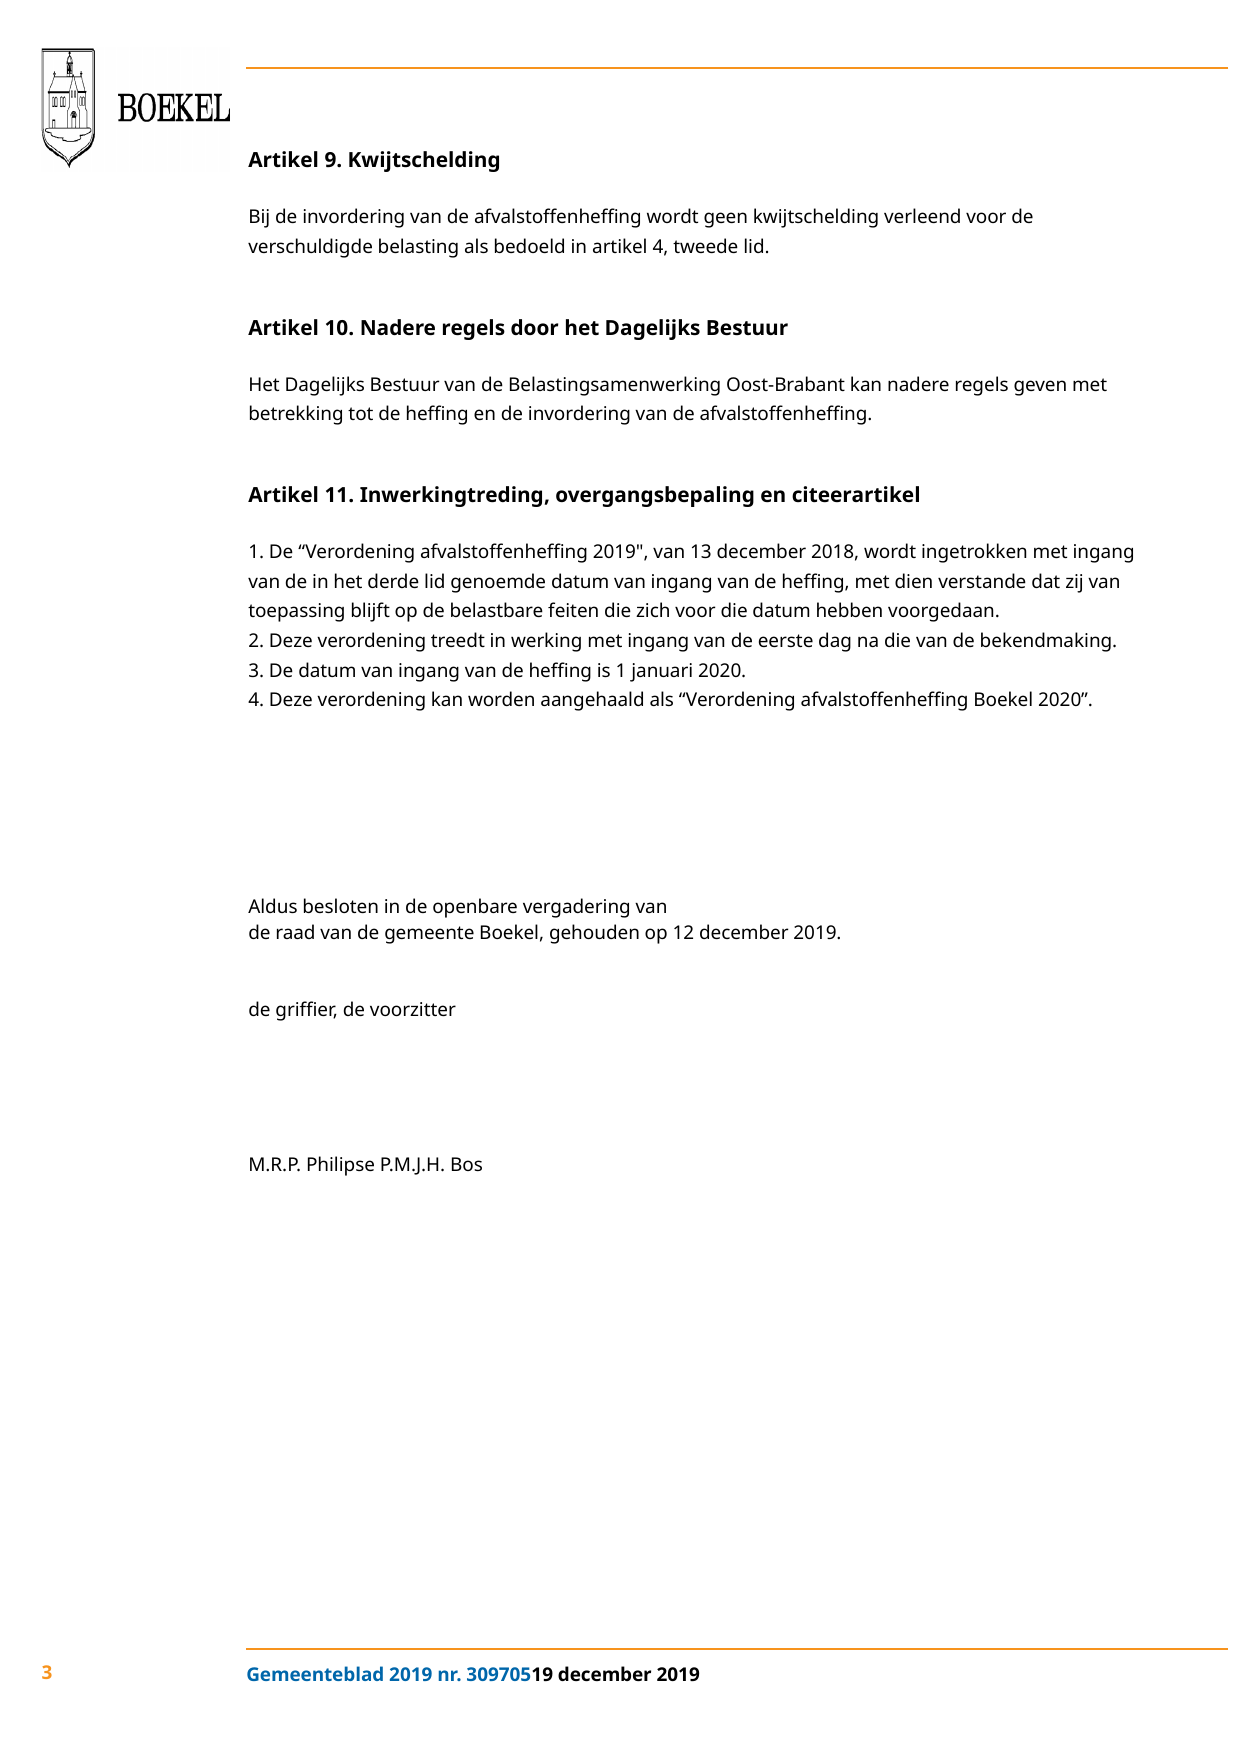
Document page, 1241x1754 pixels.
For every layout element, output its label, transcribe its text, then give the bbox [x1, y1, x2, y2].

text de raad van de gemeente Boekel, gehouden op 12 december 2019. [248, 919, 1152, 945]
text Bij de invordering van de afvalstoffenheffing wordt geen kwijtschelding verleend voor de verschuldigde belasting als bedoeld in artikel 4, tweede lid. [248, 203, 1152, 258]
text 4. Deze verordening kan worden aangehaald als “Verordening afvalstoffenheffing Boekel 2020”. [248, 686, 1152, 712]
text Artikel 11. Inwerkingtreding, overgangsbepaling en citeerartikel [248, 480, 1152, 509]
text Artikel 10. Nadere regels door het Dagelijks Bestuur [248, 313, 1152, 341]
text 2. Deze verordening treedt in werking met ingang van de eerste dag na die van de bekendmaking. [248, 627, 1152, 653]
text M.R.P. Philipse P.M.J.H. Bos [248, 1151, 1152, 1176]
text Aldus besloten in de openbare vergadering van [248, 893, 1152, 919]
text de griffier, de voorzitter [248, 996, 1152, 1022]
text Het Dagelijks Bestuur van de Belastingsamenwerking Oost-Brabant kan nadere regels geven met betrekking tot de heffing en de invordering van de afvalstoffenheffing. [248, 371, 1152, 426]
picture [41, 47, 231, 172]
text 3. De datum van ingang van de heffing is 1 januari 2020. [248, 657, 1152, 682]
text 1. De “Verordening afvalstoffenheffing 2019", van 13 december 2018, wordt ingetrokken met ingang van de in het derde lid genoemde datum van ingang van de heffing, met dien verstande dat zij van toepassing blijft op de belastbare feiten die zich voor die datum hebben voorgedaan. [248, 538, 1152, 623]
text Artikel 9. Kwijtschelding [248, 145, 1152, 174]
